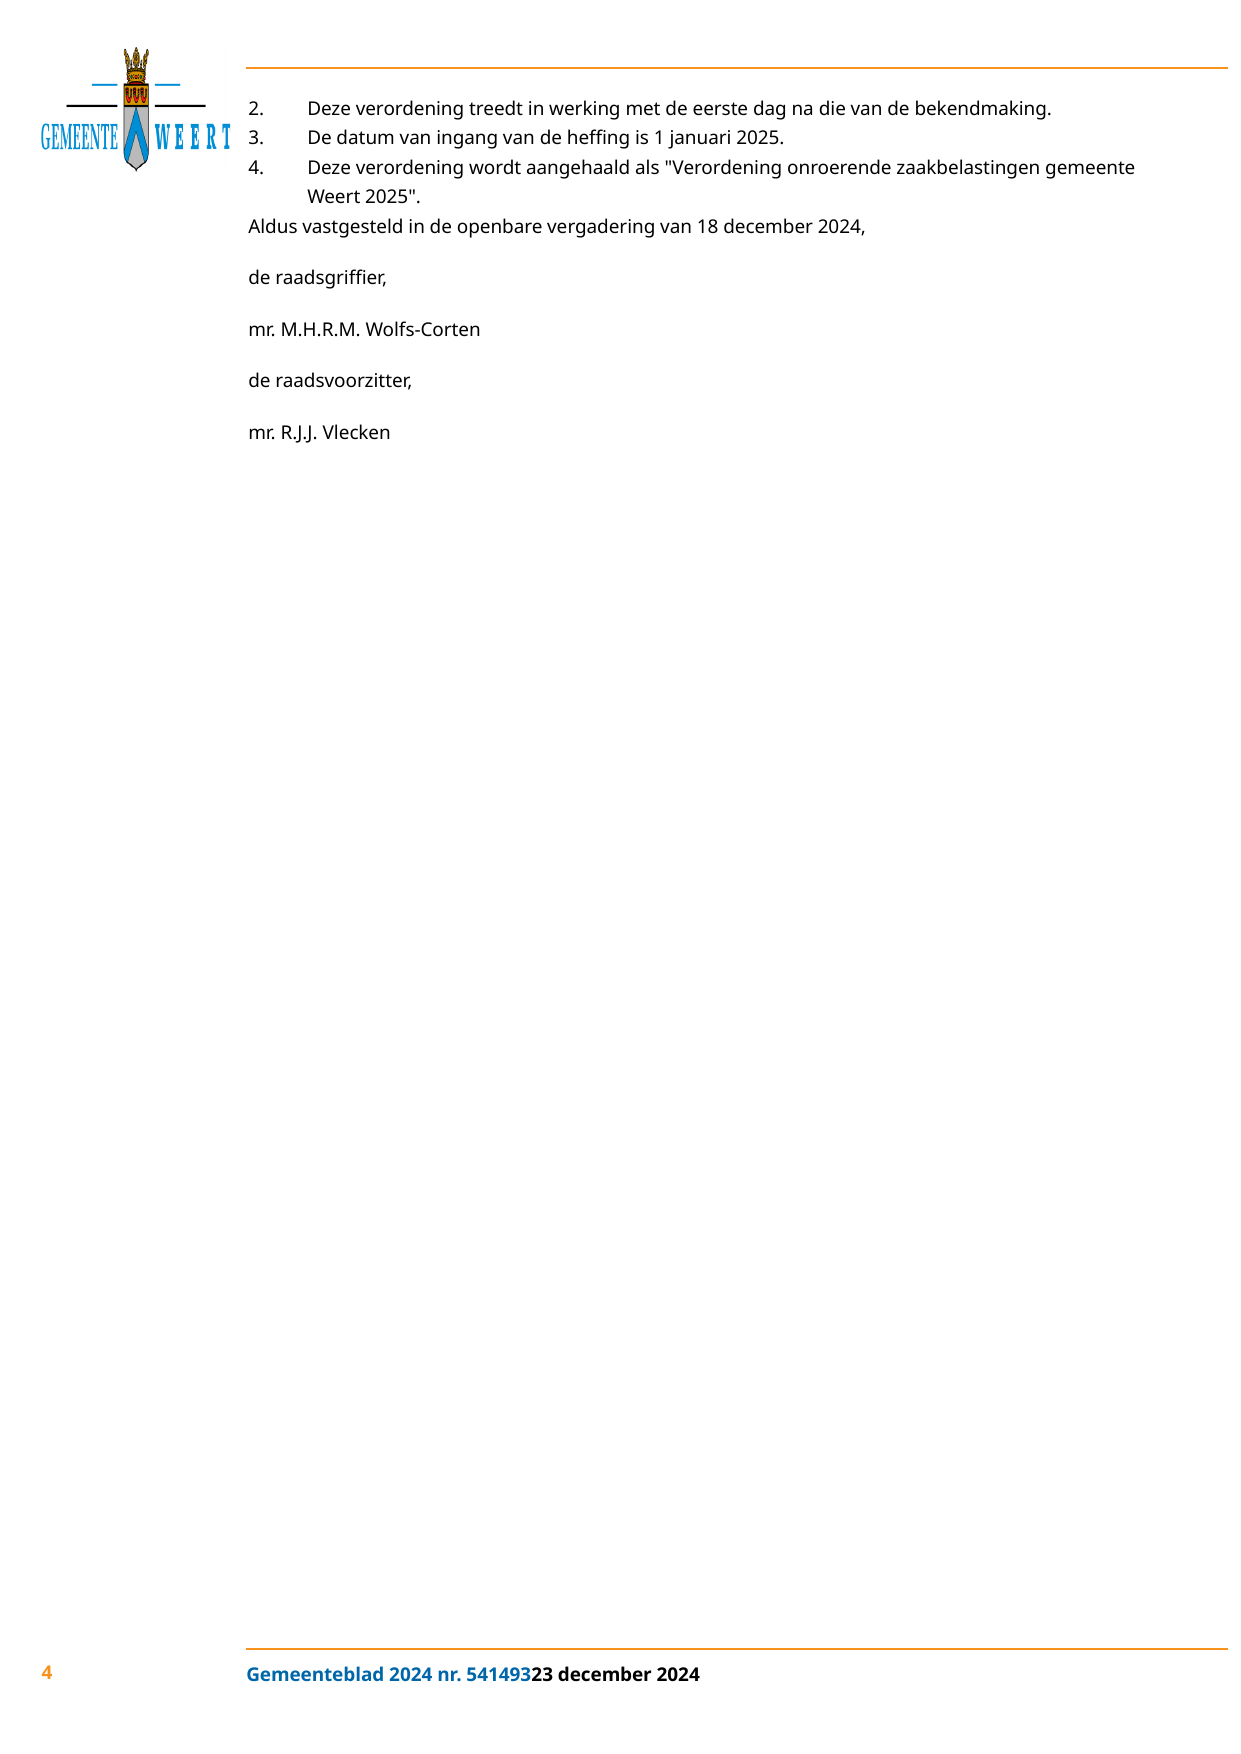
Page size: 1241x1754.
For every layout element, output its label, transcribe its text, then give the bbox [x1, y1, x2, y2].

list De datum van ingang van de heffing is 1 januari 2025. [248, 124, 1152, 150]
text mr. M.H.R.M. Wolfs-Corten [248, 316, 1152, 342]
picture [41, 47, 231, 172]
text de raadsvoorzitter, [248, 367, 1152, 393]
text de raadsgriffier, [248, 264, 1152, 290]
text Aldus vastgesteld in de openbare vergadering van 18 december 2024, [248, 213, 1152, 239]
text mr. R.J.J. Vlecken [248, 419, 1152, 445]
list Deze verordening treedt in werking met de eerste dag na die van de bekendmaking. [248, 95, 1152, 121]
list Deze verordening wordt aangehaald als "Verordening onroerende zaakbelastingen gemeente Weert 2025". [248, 154, 1152, 209]
